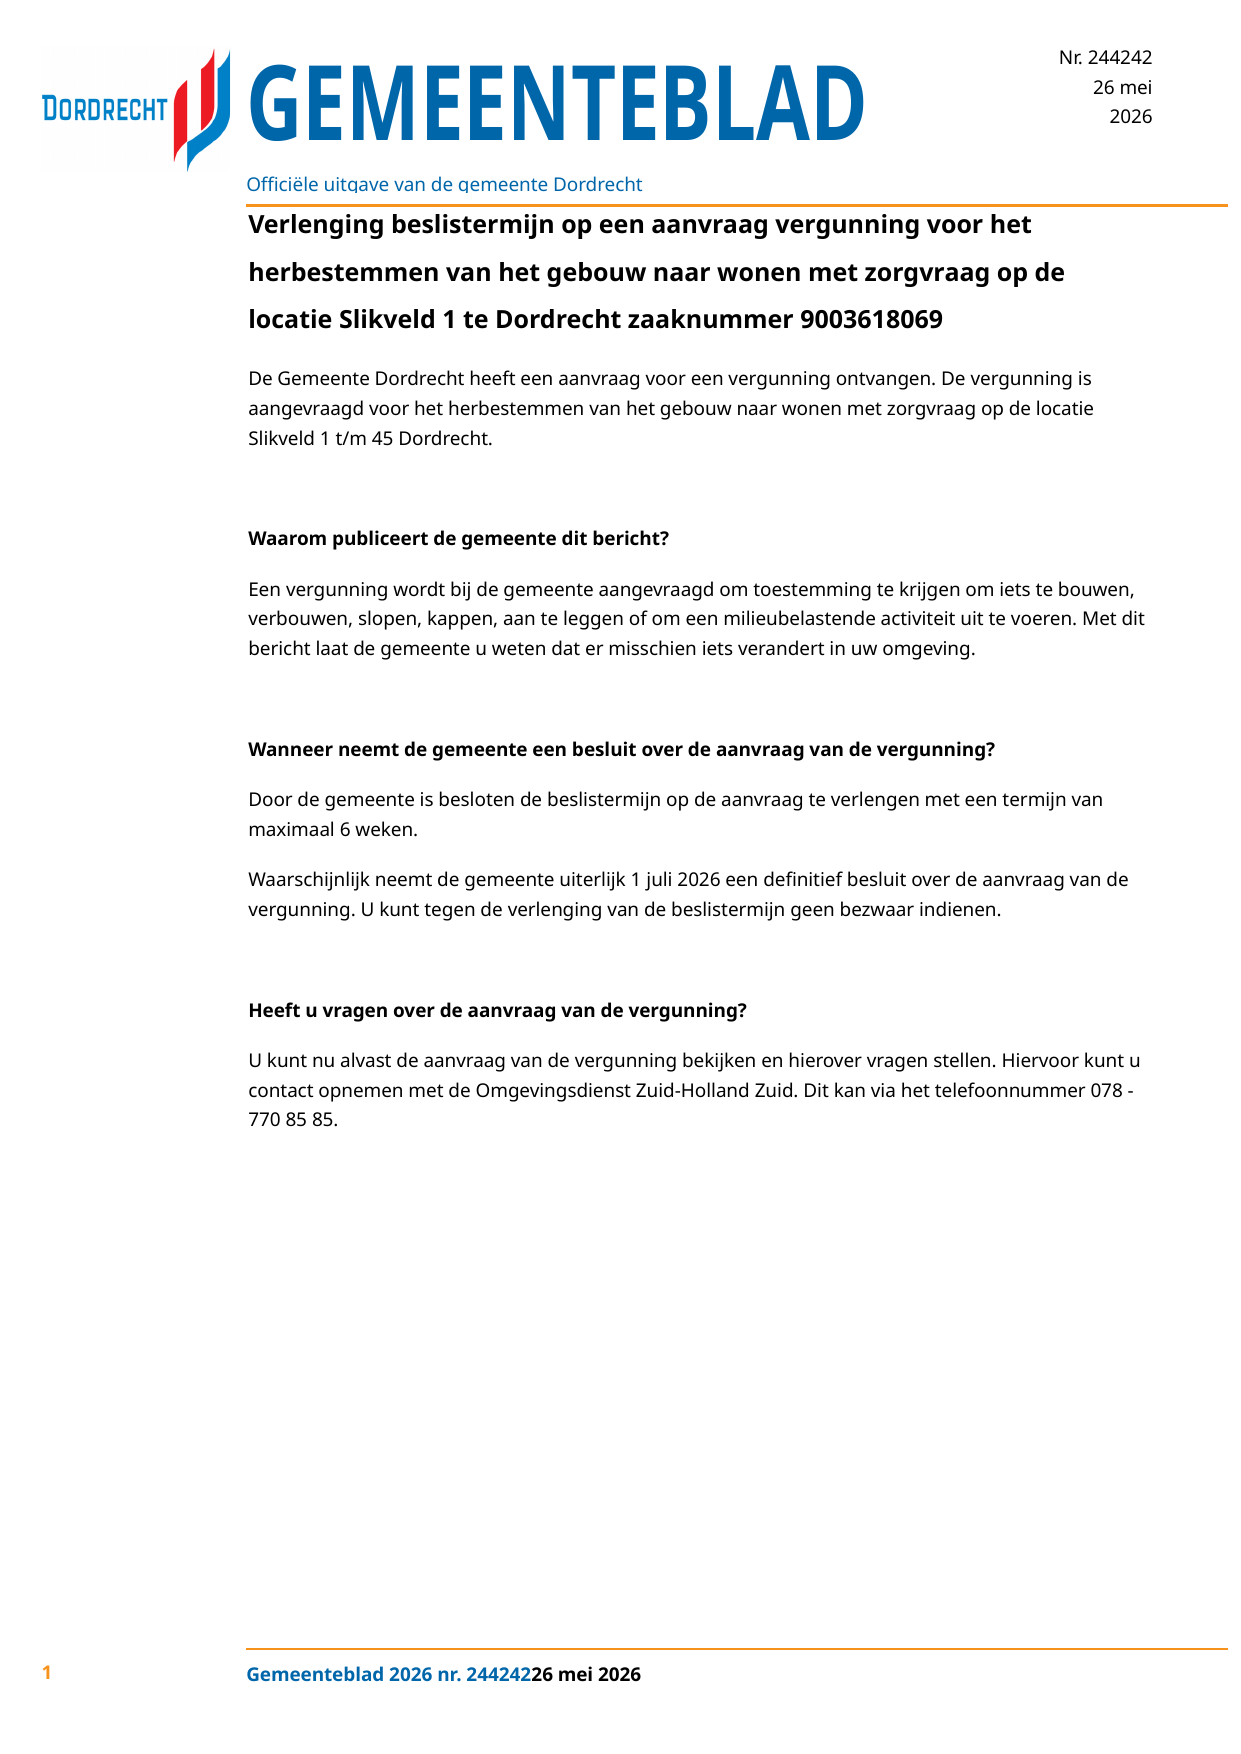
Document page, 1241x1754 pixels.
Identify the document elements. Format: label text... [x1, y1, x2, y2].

picture [41, 47, 231, 172]
text Een vergunning wordt bij de gemeente aangevraagd om toestemming te krijgen om iets te bouwen, verbouwen, slopen, kappen, aan te leggen of om een milieubelastende activiteit uit te voeren. Met dit bericht laat de gemeente u weten dat er misschien iets verandert in uw omgeving. [248, 576, 1152, 661]
text Verlenging beslistermijn op een aanvraag vergunning voor het herbestemmen van het gebouw naar wonen met zorgvraag op de locatie Slikveld 1 te Dordrecht zaaknummer 9003618069 [248, 207, 1152, 336]
text U kunt nu alvast de aanvraag van de vergunning bekijken en hierover vragen stellen. Hiervoor kunt u contact opnemen met de Omgevingsdienst Zuid-Holland Zuid. Dit kan via het telefoonnummer 078 - 770 85 85. [248, 1047, 1152, 1132]
text Waarschijnlijk neemt de gemeente uiterlijk 1 juli 2026 een definitief besluit over de aanvraag van de vergunning. U kunt tegen de verlenging van de beslistermijn geen bezwaar indienen. [248, 866, 1152, 922]
text Heeft u vragen over de aanvraag van de vergunning? [248, 997, 1152, 1022]
text Wanneer neemt de gemeente een besluit over de aanvraag van de vergunning? [248, 736, 1152, 762]
text De Gemeente Dordrecht heeft een aanvraag voor een vergunning ontvangen. De vergunning is aangevraagd voor het herbestemmen van het gebouw naar wonen met zorgvraag op de locatie Slikveld 1 t/m 45 Dordrecht. [248, 366, 1152, 450]
text Door de gemeente is besloten de beslistermijn op de aanvraag te verlengen met een termijn van maximaal 6 weken. [248, 786, 1152, 842]
text Waarom publiceert de gemeente dit bericht? [248, 526, 1152, 551]
